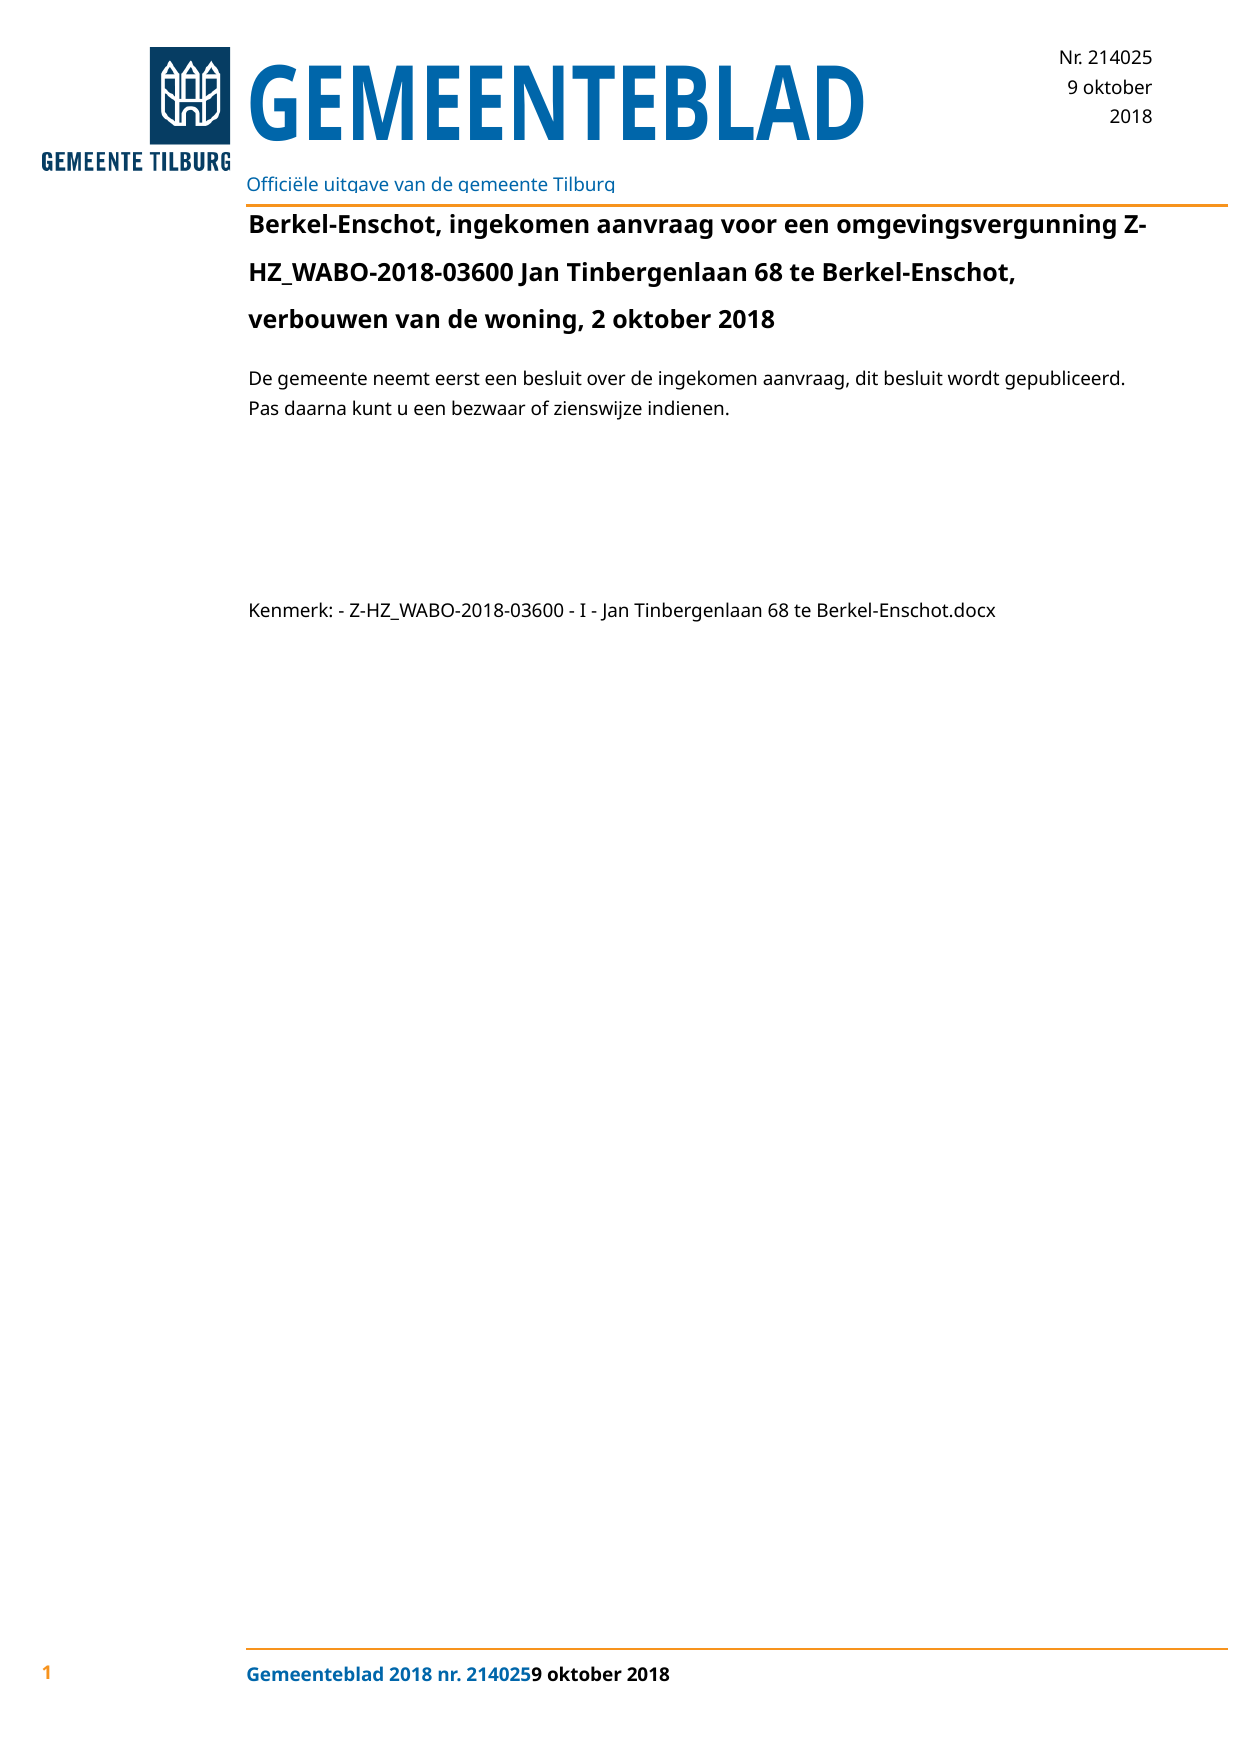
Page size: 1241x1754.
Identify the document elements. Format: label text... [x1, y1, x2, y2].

text Kenmerk: - Z-HZ_WABO-2018-03600 - I - Jan Tinbergenlaan 68 te Berkel-Enschot.docx [248, 597, 1152, 622]
text Berkel-Enschot, ingekomen aanvraag voor een omgevingsvergunning Z-HZ_WABO-2018-03600 Jan Tinbergenlaan 68 te Berkel-Enschot, verbouwen van de woning, 2 oktober 2018 [248, 207, 1152, 336]
text De gemeente neemt eerst een besluit over de ingekomen aanvraag, dit besluit wordt gepubliceerd. Pas daarna kunt u een bezwaar of zienswijze indienen. [248, 366, 1152, 421]
picture [41, 47, 231, 172]
